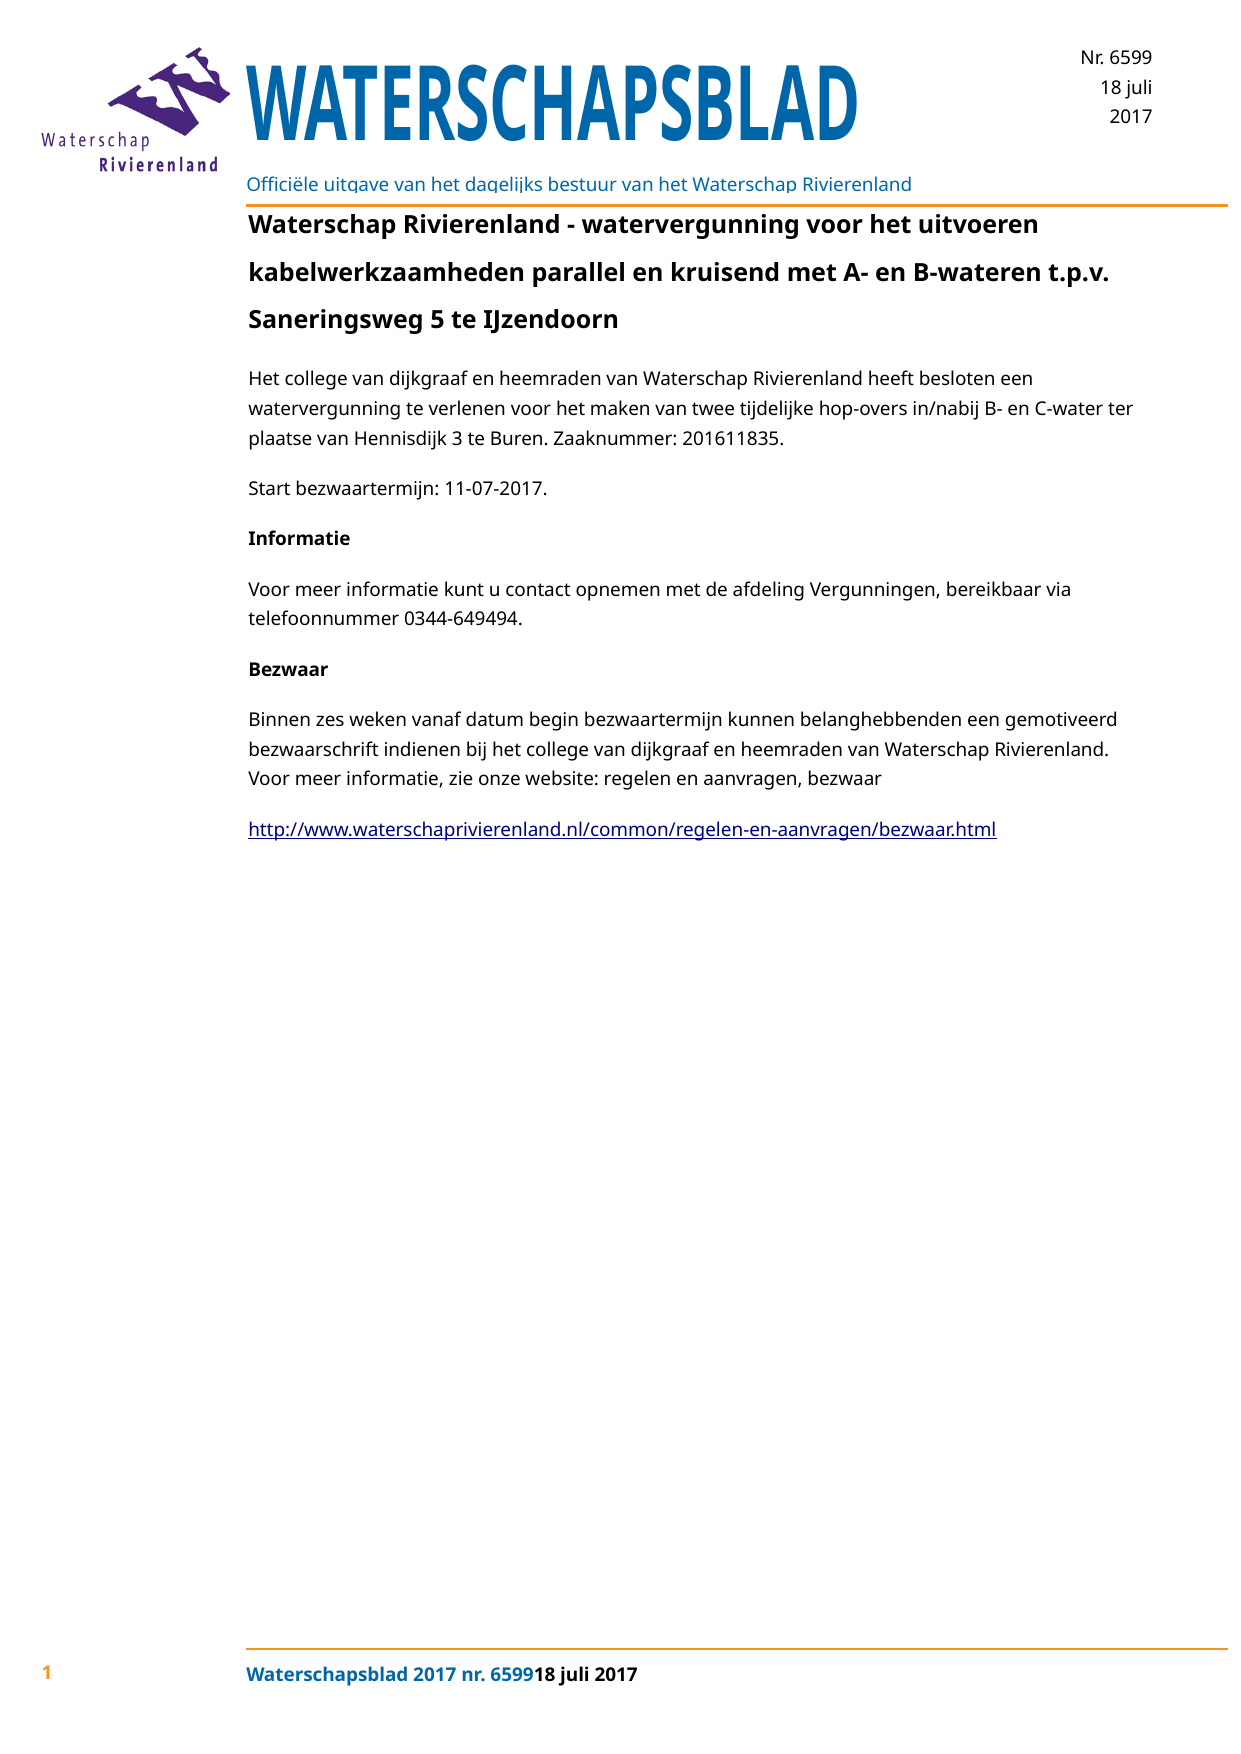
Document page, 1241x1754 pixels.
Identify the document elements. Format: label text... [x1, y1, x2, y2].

text http://www.waterschaprivierenland.nl/common/regelen-en-aanvragen/bezwaar.html [248, 816, 1152, 842]
text Voor meer informatie kunt u contact opnemen met de afdeling Vergunningen, bereikbaar via telefoonnummer 0344-649494. [248, 576, 1152, 631]
text Start bezwaartermijn: 11-07-2017. [248, 475, 1152, 501]
text Binnen zes weken vanaf datum begin bezwaartermijn kunnen belanghebbenden een gemotiveerd bezwaarschrift indienen bij het college van dijkgraaf en heemraden van Waterschap Rivierenland. Voor meer informatie, zie onze website: regelen en aanvragen, bezwaar [248, 706, 1152, 791]
text Bezwaar [248, 656, 1152, 682]
text Het college van dijkgraaf en heemraden van Waterschap Rivierenland heeft besloten een watervergunning te verlenen voor het maken van twee tijdelijke hop-overs in/nabij B- en C-water ter plaatse van Hennisdijk 3 te Buren. Zaaknummer: 201611835. [248, 366, 1152, 450]
text Waterschap Rivierenland - watervergunning voor het uitvoeren kabelwerkzaamheden parallel en kruisend met A- en B-wateren t.p.v. Saneringsweg 5 te IJzendoorn [248, 207, 1152, 336]
text Informatie [248, 526, 1152, 551]
picture [41, 47, 231, 172]
